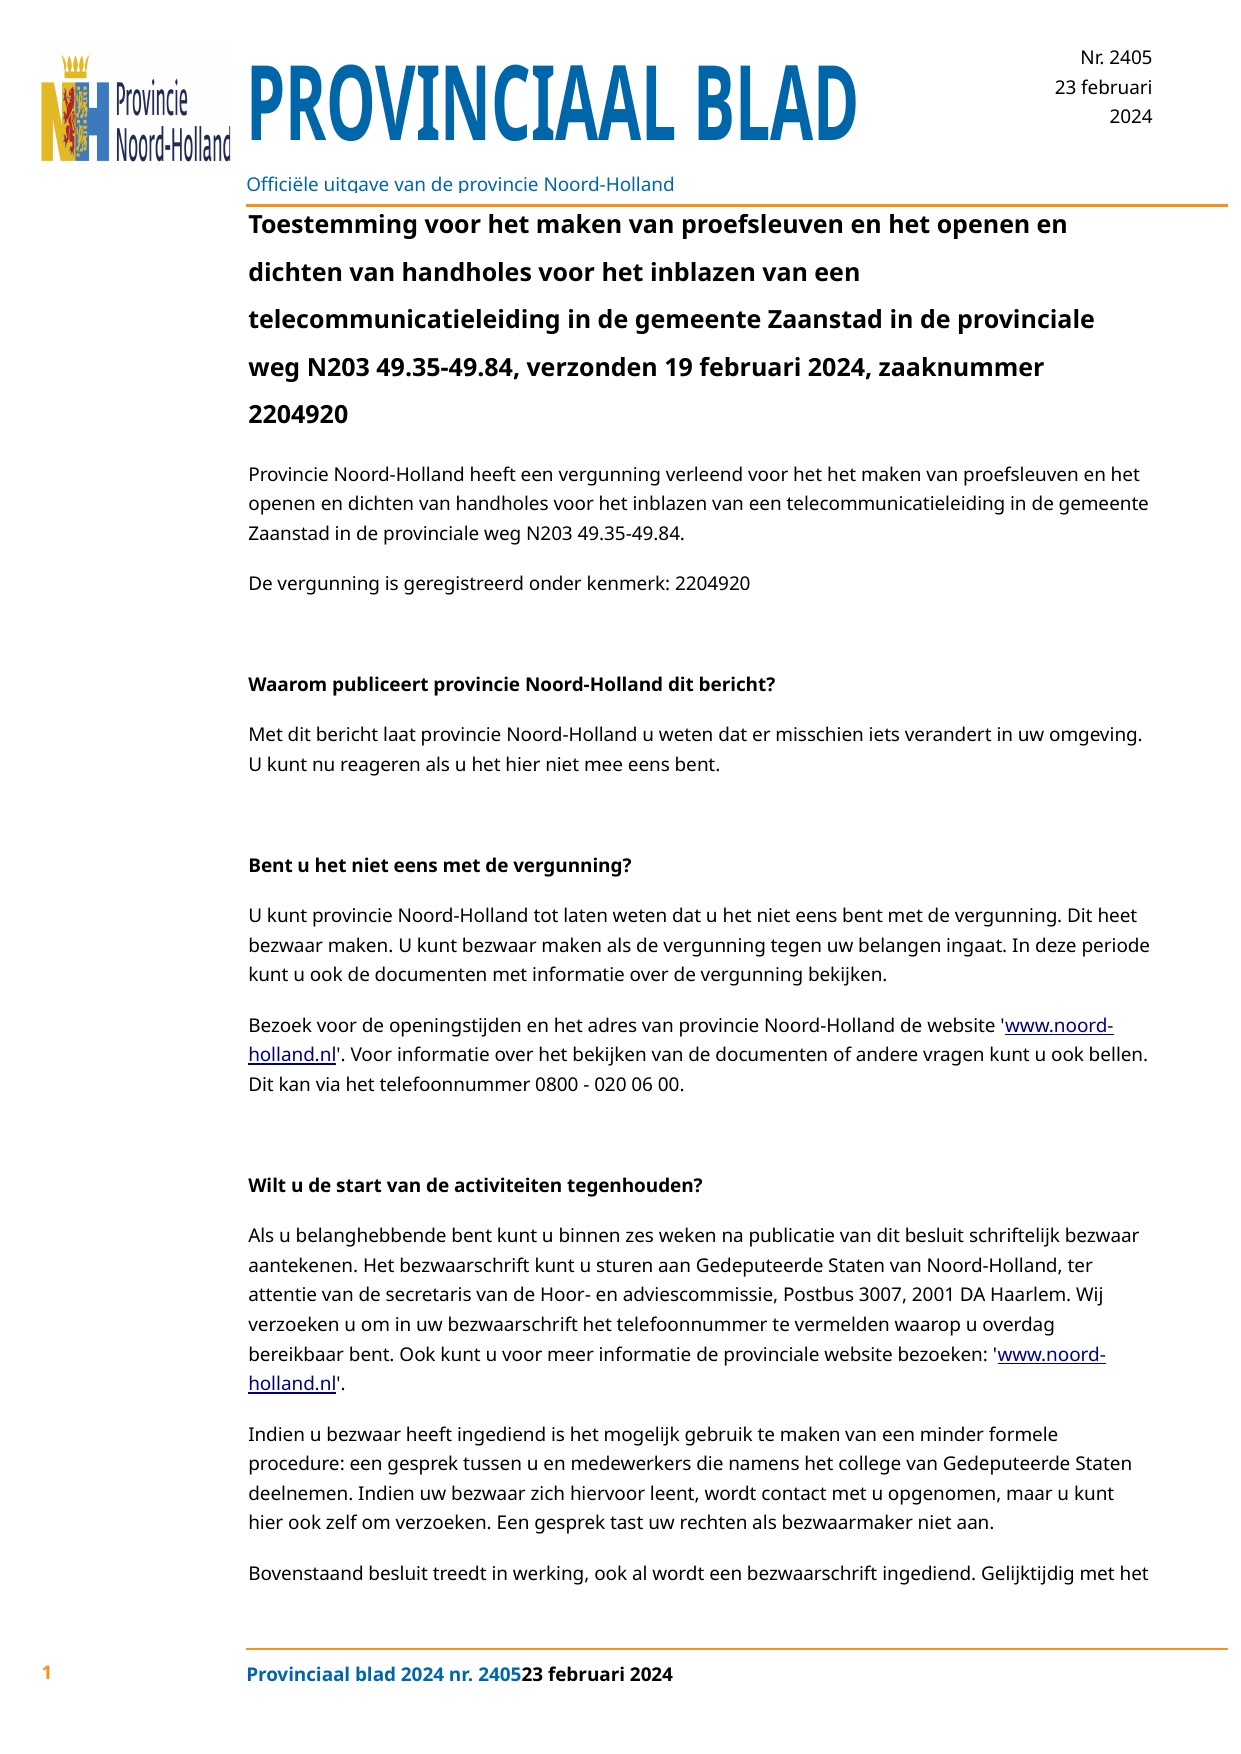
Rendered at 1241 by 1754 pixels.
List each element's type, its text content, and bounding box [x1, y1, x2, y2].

text Met dit bericht laat provincie Noord-Holland u weten dat er misschien iets verandert in uw omgeving. U kunt nu reageren als u het hier niet mee eens bent. [248, 722, 1152, 777]
text Waarom publiceert provincie Noord-Holland dit bericht? [248, 671, 1152, 697]
text Provincie Noord-Holland heeft een vergunning verleend voor het het maken van proefsleuven en het openen en dichten van handholes voor het inblazen van een telecommunicatieleiding in de gemeente Zaanstad in de provinciale weg N203 49.35-49.84. [248, 461, 1152, 546]
text U kunt provincie Noord-Holland tot laten weten dat u het niet eens bent met de vergunning. Dit heet bezwaar maken. U kunt bezwaar maken als de vergunning tegen uw belangen ingaat. In deze periode kunt u ook de documenten met informatie over de vergunning bekijken. [248, 902, 1152, 987]
text Bezoek voor de openingstijden en het adres van provincie Noord-Holland de website 'www.noord-holland.nl'. Voor informatie over het bekijken van de documenten of andere vragen kunt u ook bellen. Dit kan via het telefoonnummer 0800 - 020 06 00. [248, 1012, 1152, 1097]
text De vergunning is geregistreerd onder kenmerk: 2204920 [248, 570, 1152, 596]
text Wilt u de start van de activiteiten tegenhouden? [248, 1172, 1152, 1198]
text Bovenstaand besluit treedt in werking, ook al wordt een bezwaarschrift ingediend. Gelijktijdig met het [248, 1560, 1152, 1586]
text Toestemming voor het maken van proefsleuven en het openen en dichten van handholes voor het inblazen van een telecommunicatieleiding in de gemeente Zaanstad in de provinciale weg N203 49.35-49.84, verzonden 19 februari 2024, zaaknummer 2204920 [248, 207, 1152, 431]
text Als u belanghebbende bent kunt u binnen zes weken na publicatie van dit besluit schriftelijk bezwaar aantekenen. Het bezwaarschrift kunt u sturen aan Gedeputeerde Staten van Noord-Holland, ter attentie van de secretaris van de Hoor- en adviescommissie, Postbus 3007, 2001 DA Haarlem. Wij verzoeken u om in uw bezwaarschrift het telefoonnummer te vermelden waarop u overdag bereikbaar bent. Ook kunt u voor meer informatie de provinciale website bezoeken: 'www.noord-holland.nl'. [248, 1222, 1152, 1396]
text Indien u bezwaar heeft ingediend is het mogelijk gebruik te maken van een minder formele procedure: een gesprek tussen u en medewerkers die namens het college van Gedeputeerde Staten deelnemen. Indien uw bezwaar zich hiervoor leent, wordt contact met u opgenomen, maar u kunt hier ook zelf om verzoeken. Een gesprek tast uw rechten als bezwaarmaker niet aan. [248, 1421, 1152, 1535]
picture [41, 47, 231, 172]
text Bent u het niet eens met de vergunning? [248, 852, 1152, 878]
